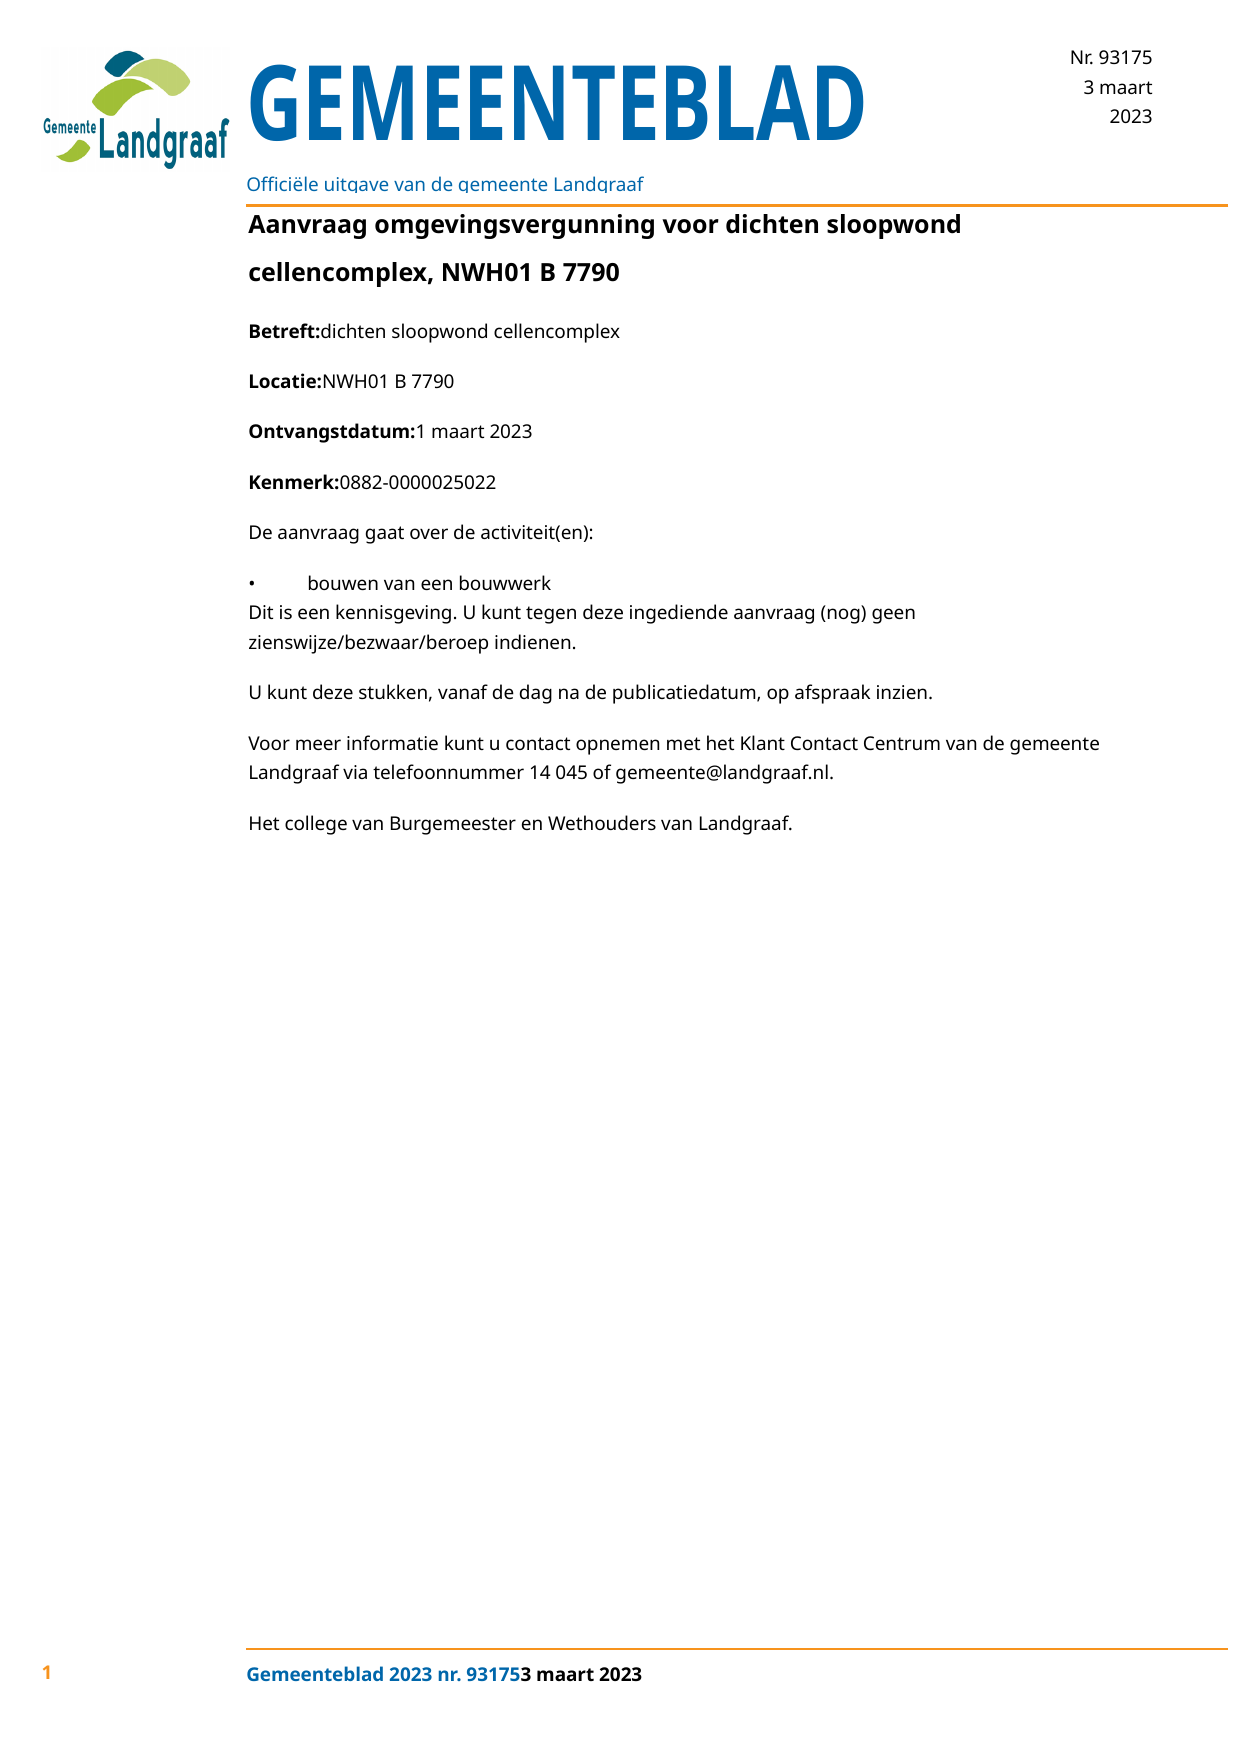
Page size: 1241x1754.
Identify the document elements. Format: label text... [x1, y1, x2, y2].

text Locatie:NWH01 B 7790 [248, 368, 1152, 394]
text De aanvraag gaat over de activiteit(en): [248, 519, 1152, 545]
text Het college van Burgemeester en Wethouders van Landgraaf. [248, 810, 1152, 836]
text Betreft:dichten sloopwond cellencomplex [248, 318, 1152, 344]
picture [41, 47, 231, 172]
text Dit is een kennisgeving. U kunt tegen deze ingediende aanvraag (nog) geen zienswijze/bezwaar/beroep indienen. [248, 599, 1152, 655]
text Ontvangstdatum:1 maart 2023 [248, 419, 1152, 444]
text Aanvraag omgevingsvergunning voor dichten sloopwond cellencomplex, NWH01 B 7790 [248, 207, 1152, 288]
text Voor meer informatie kunt u contact opnemen met het Klant Contact Centrum van de gemeente Landgraaf via telefoonnummer 14 045 of gemeente@landgraaf.nl. [248, 730, 1152, 785]
list bouwen van een bouwwerk [248, 570, 1152, 596]
text U kunt deze stukken, vanaf de dag na de publicatiedatum, op afspraak inzien. [248, 679, 1152, 705]
text Kenmerk:0882-0000025022 [248, 469, 1152, 495]
